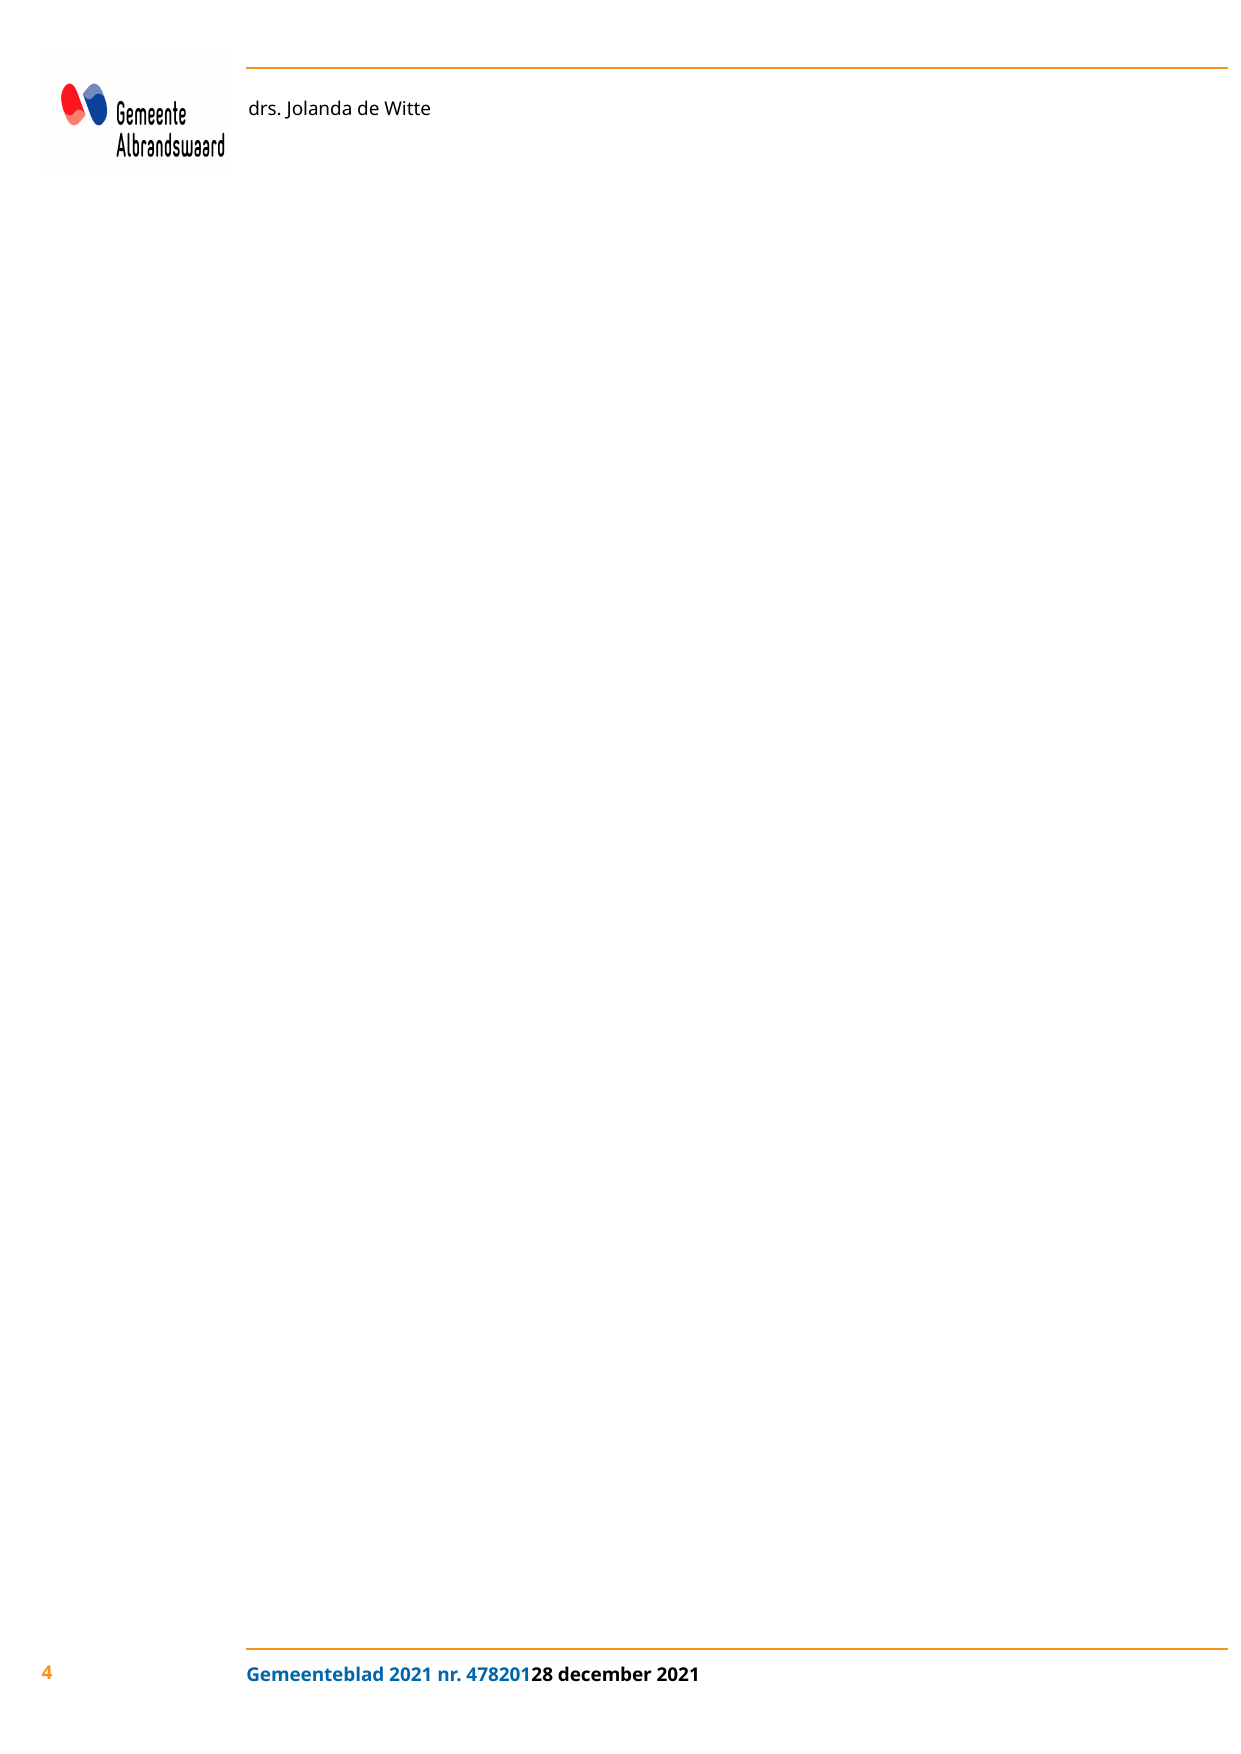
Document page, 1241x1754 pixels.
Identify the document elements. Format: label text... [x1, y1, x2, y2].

text drs. Jolanda de Witte [248, 95, 1152, 121]
picture [41, 47, 231, 172]
